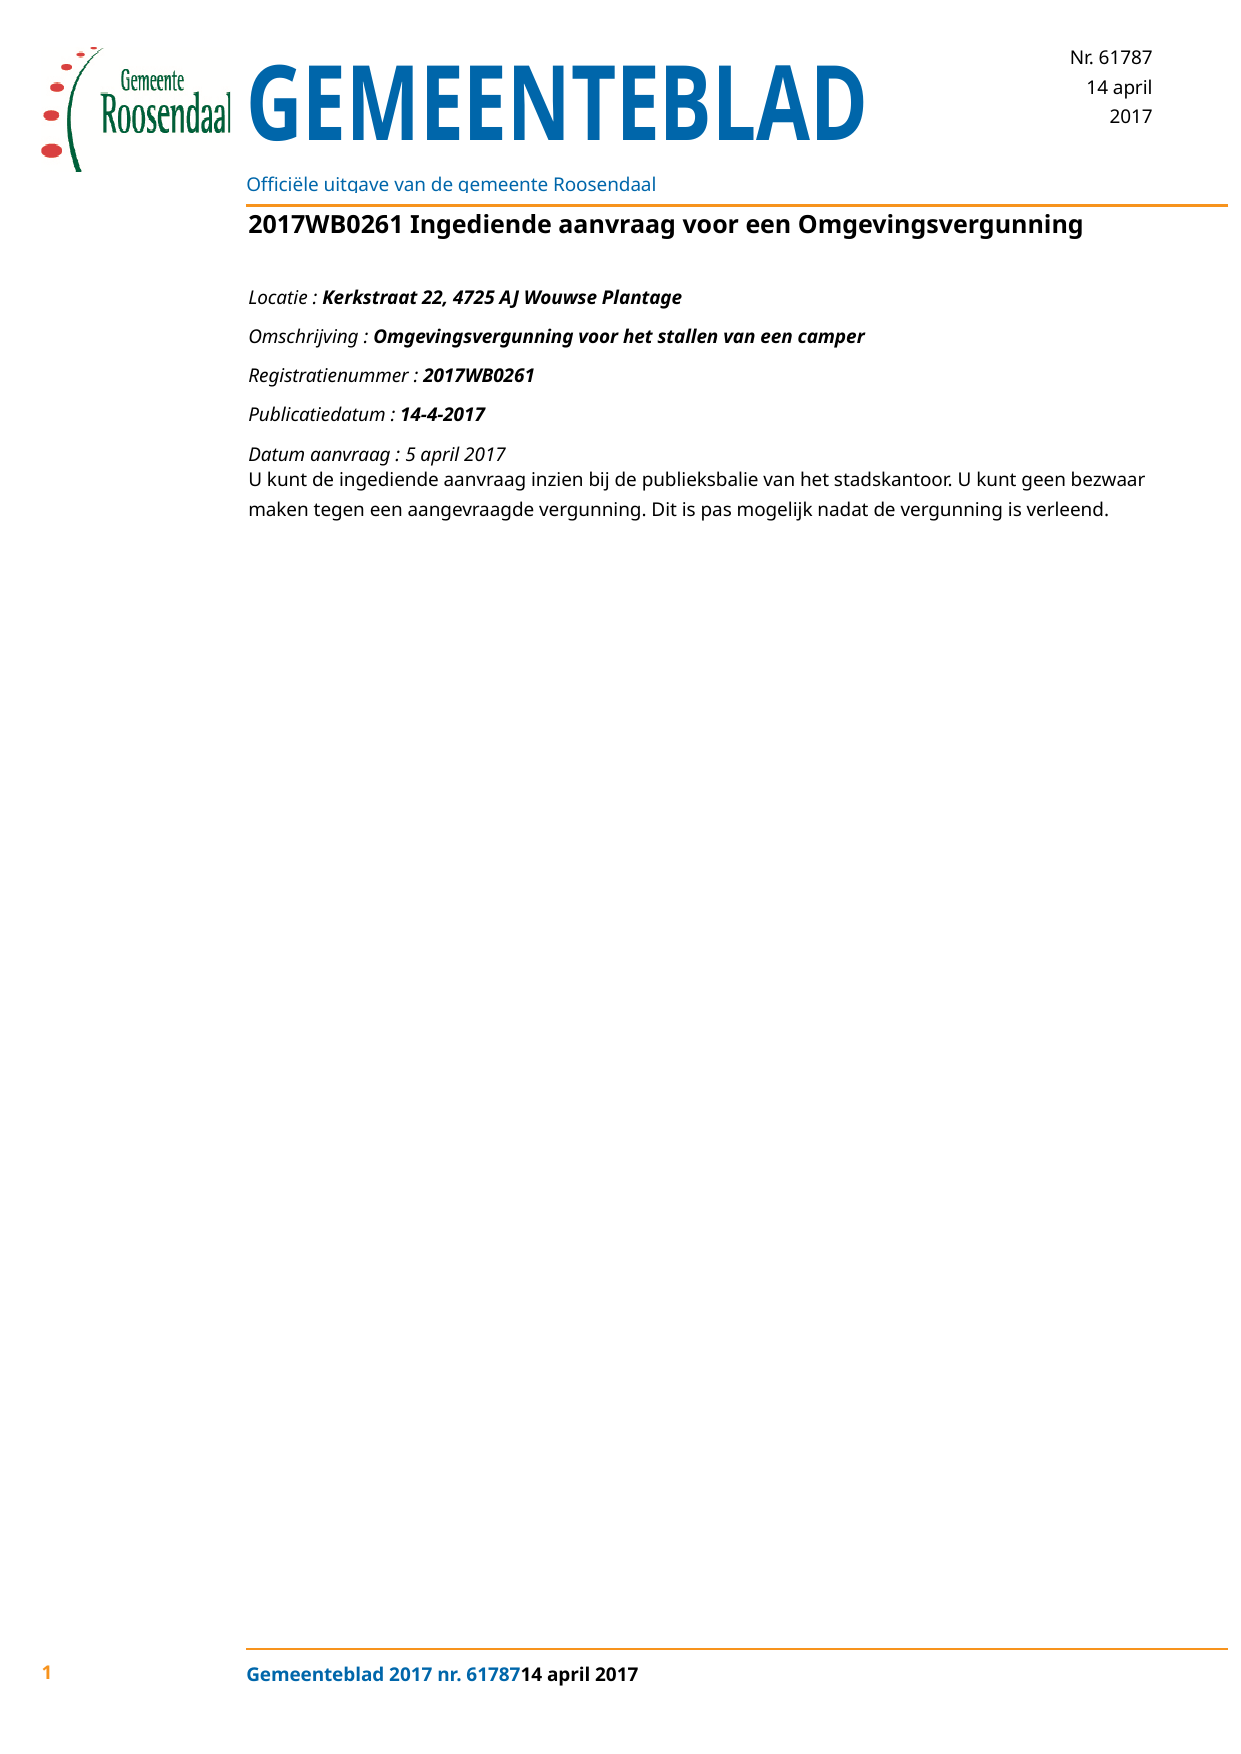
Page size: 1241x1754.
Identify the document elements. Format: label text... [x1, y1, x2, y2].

picture [41, 47, 231, 172]
text U kunt de ingediende aanvraag inzien bij de publieksbalie van het stadskantoor. U kunt geen bezwaar maken tegen een aangevraagde vergunning. Dit is pas mogelijk nadat de vergunning is verleend. [248, 467, 1152, 522]
text 2017WB0261 Ingediende aanvraag voor een Omgevingsvergunning [248, 207, 1152, 241]
text Locatie : Kerkstraat 22, 4725 AJ Wouwse Plantage [248, 284, 1152, 309]
text Datum aanvraag : 5 april 2017 [248, 441, 1152, 467]
text Publicatiedatum : 14-4-2017 [248, 402, 1152, 427]
text Omschrijving : Omgevingsvergunning voor het stallen van een camper [248, 323, 1152, 349]
text Registratienummer : 2017WB0261 [248, 362, 1152, 388]
